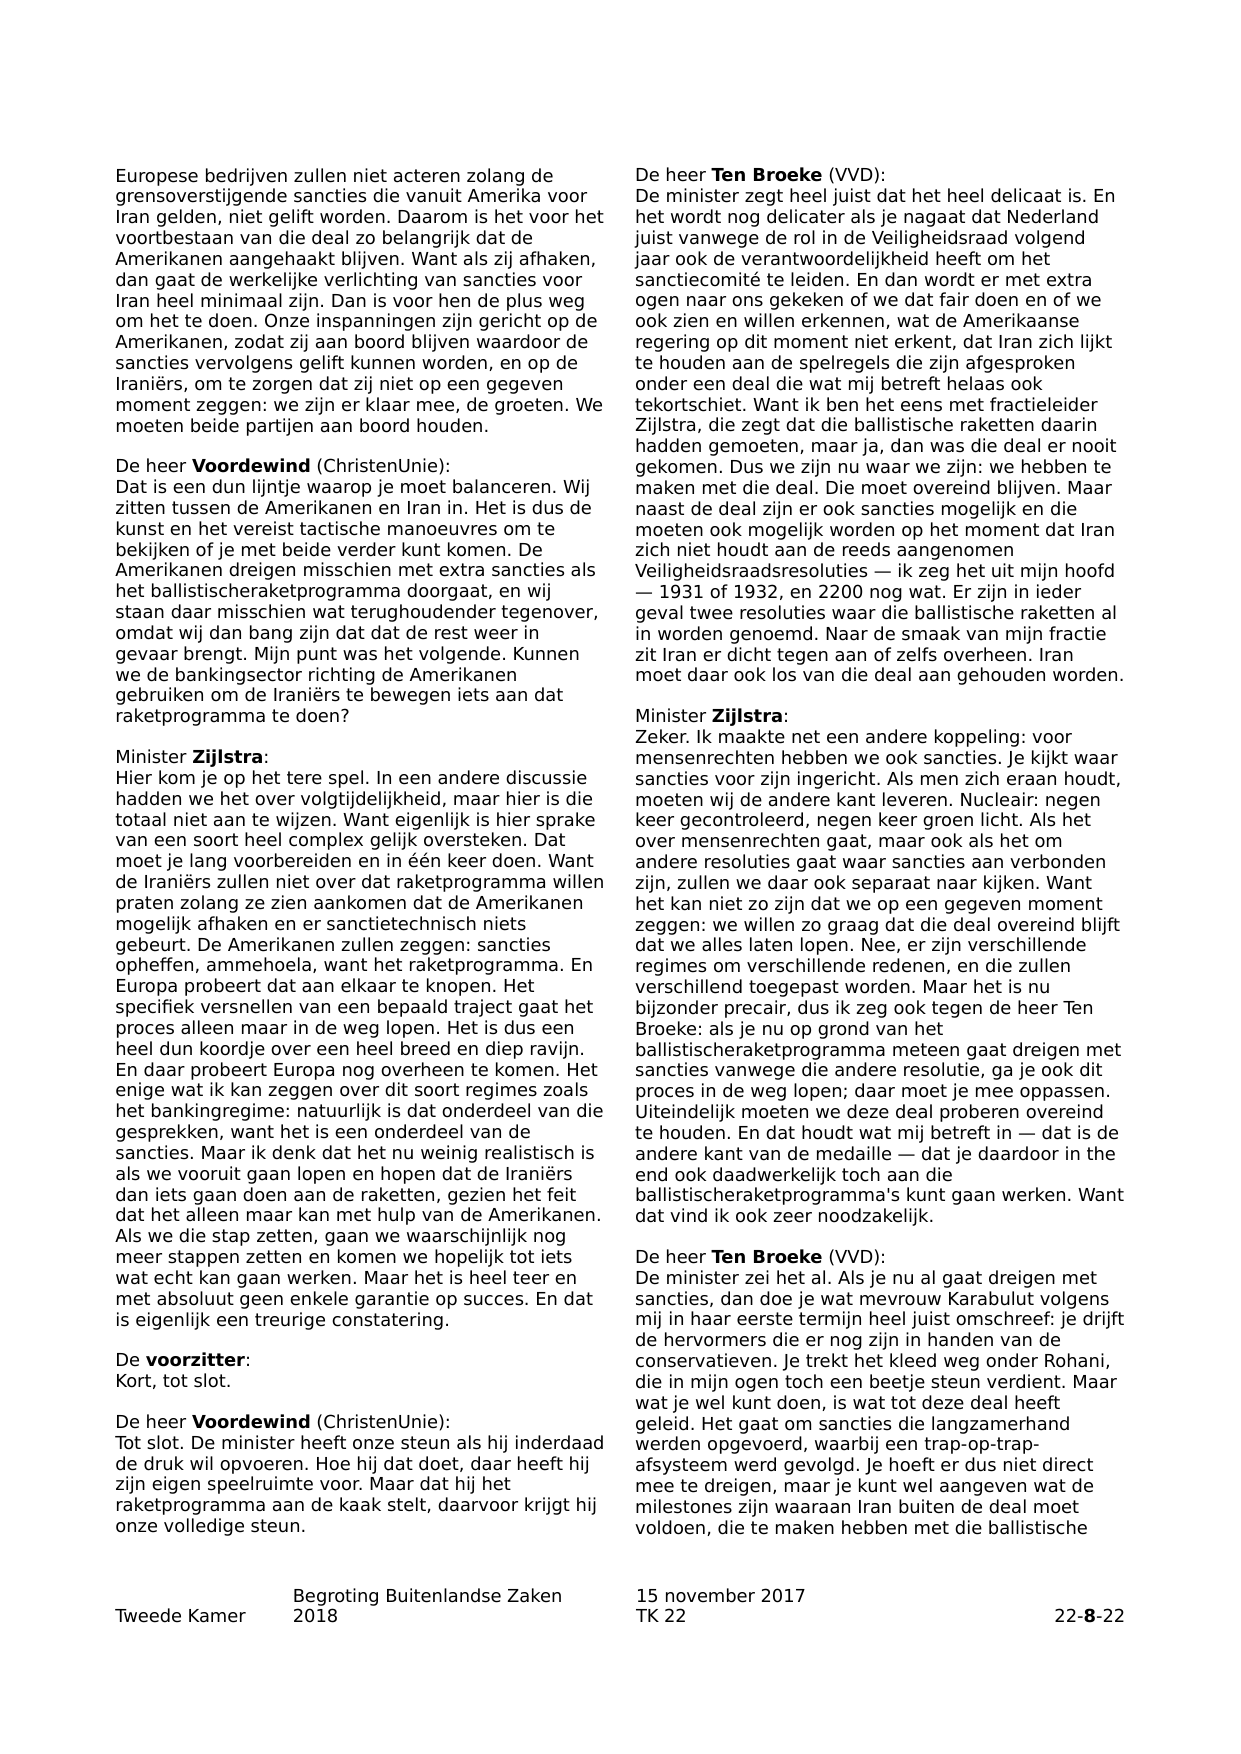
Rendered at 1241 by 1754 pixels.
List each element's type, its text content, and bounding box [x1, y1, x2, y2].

text De heer Ten Broeke (VVD): [635, 165, 1125, 186]
text De minister zegt heel juist dat het heel delicaat is. En het wordt nog delicater als je nagaat dat Nederland juist vanwege de rol in de Veiligheidsraad volgend jaar ook de verantwoordelijkheid heeft om het sanctiecomité te leiden. En dan wordt er met extra ogen naar ons gekeken of we dat fair doen en of we ook zien en willen erkennen, wat de Amerikaanse regering op dit moment niet erkent, dat Iran zich lijkt te houden aan de spelregels die zijn afgesproken onder een deal die wat mij betreft helaas ook tekortschiet. Want ik ben het eens met fractieleider Zijlstra, die zegt dat die ballistische raketten daarin hadden gemoeten, maar ja, dan was die deal er nooit gekomen. Dus we zijn nu waar we zijn: we hebben te maken met die deal. Die moet overeind blijven. Maar naast de deal zijn er ook sancties mogelijk en die moeten ook mogelijk worden op het moment dat Iran zich niet houdt aan de reeds aangenomen Veiligheidsraadsresoluties — ik zeg het uit mijn hoofd — 1931 of 1932, en 2200 nog wat. Er zijn in ieder geval twee resoluties waar die ballistische raketten al in worden genoemd. Naar de smaak van mijn fractie zit Iran er dicht tegen aan of zelfs overheen. Iran moet daar ook los van die deal aan gehouden worden. [635, 186, 1125, 686]
text Minister Zijlstra: [635, 706, 1125, 727]
text Hier kom je op het tere spel. In een andere discussie hadden we het over volgtijdelijkheid, maar hier is die totaal niet aan te wijzen. Want eigenlijk is hier sprake van een soort heel complex gelijk oversteken. Dat moet je lang voorbereiden en in één keer doen. Want de Iraniërs zullen niet over dat raketprogramma willen praten zolang ze zien aankomen dat de Amerikanen mogelijk afhaken en er sanctietechnisch niets gebeurt. De Amerikanen zullen zeggen: sancties opheffen, ammehoela, want het raketprogramma. En Europa probeert dat aan elkaar te knopen. Het specifiek versnellen van een bepaald traject gaat het proces alleen maar in de weg lopen. Het is dus een heel dun koordje over een heel breed en diep ravijn. En daar probeert Europa nog overheen te komen. Het enige wat ik kan zeggen over dit soort regimes zoals het bankingregime: natuurlijk is dat onderdeel van die gesprekken, want het is een onderdeel van de sancties. Maar ik denk dat het nu weinig realistisch is als we vooruit gaan lopen en hopen dat de Iraniërs dan iets gaan doen aan de raketten, gezien het feit dat het alleen maar kan met hulp van de Amerikanen. Als we die stap zetten, gaan we waarschijnlijk nog meer stappen zetten en komen we hopelijk tot iets wat echt kan gaan werken. Maar het is heel teer en met absoluut geen enkele garantie op succes. En dat is eigenlijk een treurige constatering. [115, 768, 605, 1330]
text De heer Voordewind (ChristenUnie): [115, 456, 605, 477]
text Dat is een dun lijntje waarop je moet balanceren. Wij zitten tussen de Amerikanen en Iran in. Het is dus de kunst en het vereist tactische manoeuvres om te bekijken of je met beide verder kunt komen. De Amerikanen dreigen misschien met extra sancties als het ballistischeraketprogramma doorgaat, en wij staan daar misschien wat terughoudender tegenover, omdat wij dan bang zijn dat dat de rest weer in gevaar brengt. Mijn punt was het volgende. Kunnen we de bankingsector richting de Amerikanen gebruiken om de Iraniërs te bewegen iets aan dat raketprogramma te doen? [115, 477, 605, 727]
text De minister zei het al. Als je nu al gaat dreigen met sancties, dan doe je wat mevrouw Karabulut volgens mij in haar eerste termijn heel juist omschreef: je drijft de hervormers die er nog zijn in handen van de conservatieven. Je trekt het kleed weg onder Rohani, die in mijn ogen toch een beetje steun verdient. Maar wat je wel kunt doen, is wat tot deze deal heeft geleid. Het gaat om sancties die langzamerhand werden opgevoerd, waarbij een trap-op-trap-afsysteem werd gevolgd. Je hoeft er dus niet direct mee te dreigen, maar je kunt wel aangeven wat de milestones zijn waaraan Iran buiten de deal moet voldoen, die te maken hebben met die ballistische [635, 1267, 1125, 1538]
text Tot slot. De minister heeft onze steun als hij inderdaad de druk wil opvoeren. Hoe hij dat doet, daar heeft hij zijn eigen speelruimte voor. Maar dat hij het raketprogramma aan de kaak stelt, daarvoor krijgt hij onze volledige steun. [115, 1432, 605, 1537]
text Europese bedrijven zullen niet acteren zolang de grensoverstijgende sancties die vanuit Amerika voor Iran gelden, niet gelift worden. Daarom is het voor het voortbestaan van die deal zo belangrijk dat de Amerikanen aangehaakt blijven. Want als zij afhaken, dan gaat de werkelijke verlichting van sancties voor Iran heel minimaal zijn. Dan is voor hen de plus weg om het te doen. Onze inspanningen zijn gericht op de Amerikanen, zodat zij aan boord blijven waardoor de sancties vervolgens gelift kunnen worden, en op de Iraniërs, om te zorgen dat zij niet op een gegeven moment zeggen: we zijn er klaar mee, de groeten. We moeten beide partijen aan boord houden. [115, 165, 605, 436]
text De heer Voordewind (ChristenUnie): [115, 1412, 605, 1432]
text De heer Ten Broeke (VVD): [635, 1247, 1125, 1267]
text Minister Zijlstra: [115, 747, 605, 768]
text Zeker. Ik maakte net een andere koppeling: voor mensenrechten hebben we ook sancties. Je kijkt waar sancties voor zijn ingericht. Als men zich eraan houdt, moeten wij de andere kant leveren. Nucleair: negen keer gecontroleerd, negen keer groen licht. Als het over mensenrechten gaat, maar ook als het om andere resoluties gaat waar sancties aan verbonden zijn, zullen we daar ook separaat naar kijken. Want het kan niet zo zijn dat we op een gegeven moment zeggen: we willen zo graag dat die deal overeind blijft dat we alles laten lopen. Nee, er zijn verschillende regimes om verschillende redenen, en die zullen verschillend toegepast worden. Maar het is nu bijzonder precair, dus ik zeg ook tegen de heer Ten Broeke: als je nu op grond van het ballistischeraketprogramma meteen gaat dreigen met sancties vanwege die andere resolutie, ga je ook dit proces in de weg lopen; daar moet je mee oppassen. Uiteindelijk moeten we deze deal proberen overeind te houden. En dat houdt wat mij betreft in — dat is de andere kant van de medaille — dat je daardoor in the end ook daadwerkelijk toch aan die ballistischeraketprogramma's kunt gaan werken. Want dat vind ik ook zeer noodzakelijk. [635, 727, 1125, 1227]
text Kort, tot slot. [115, 1371, 605, 1392]
text De voorzitter: [115, 1350, 605, 1371]
